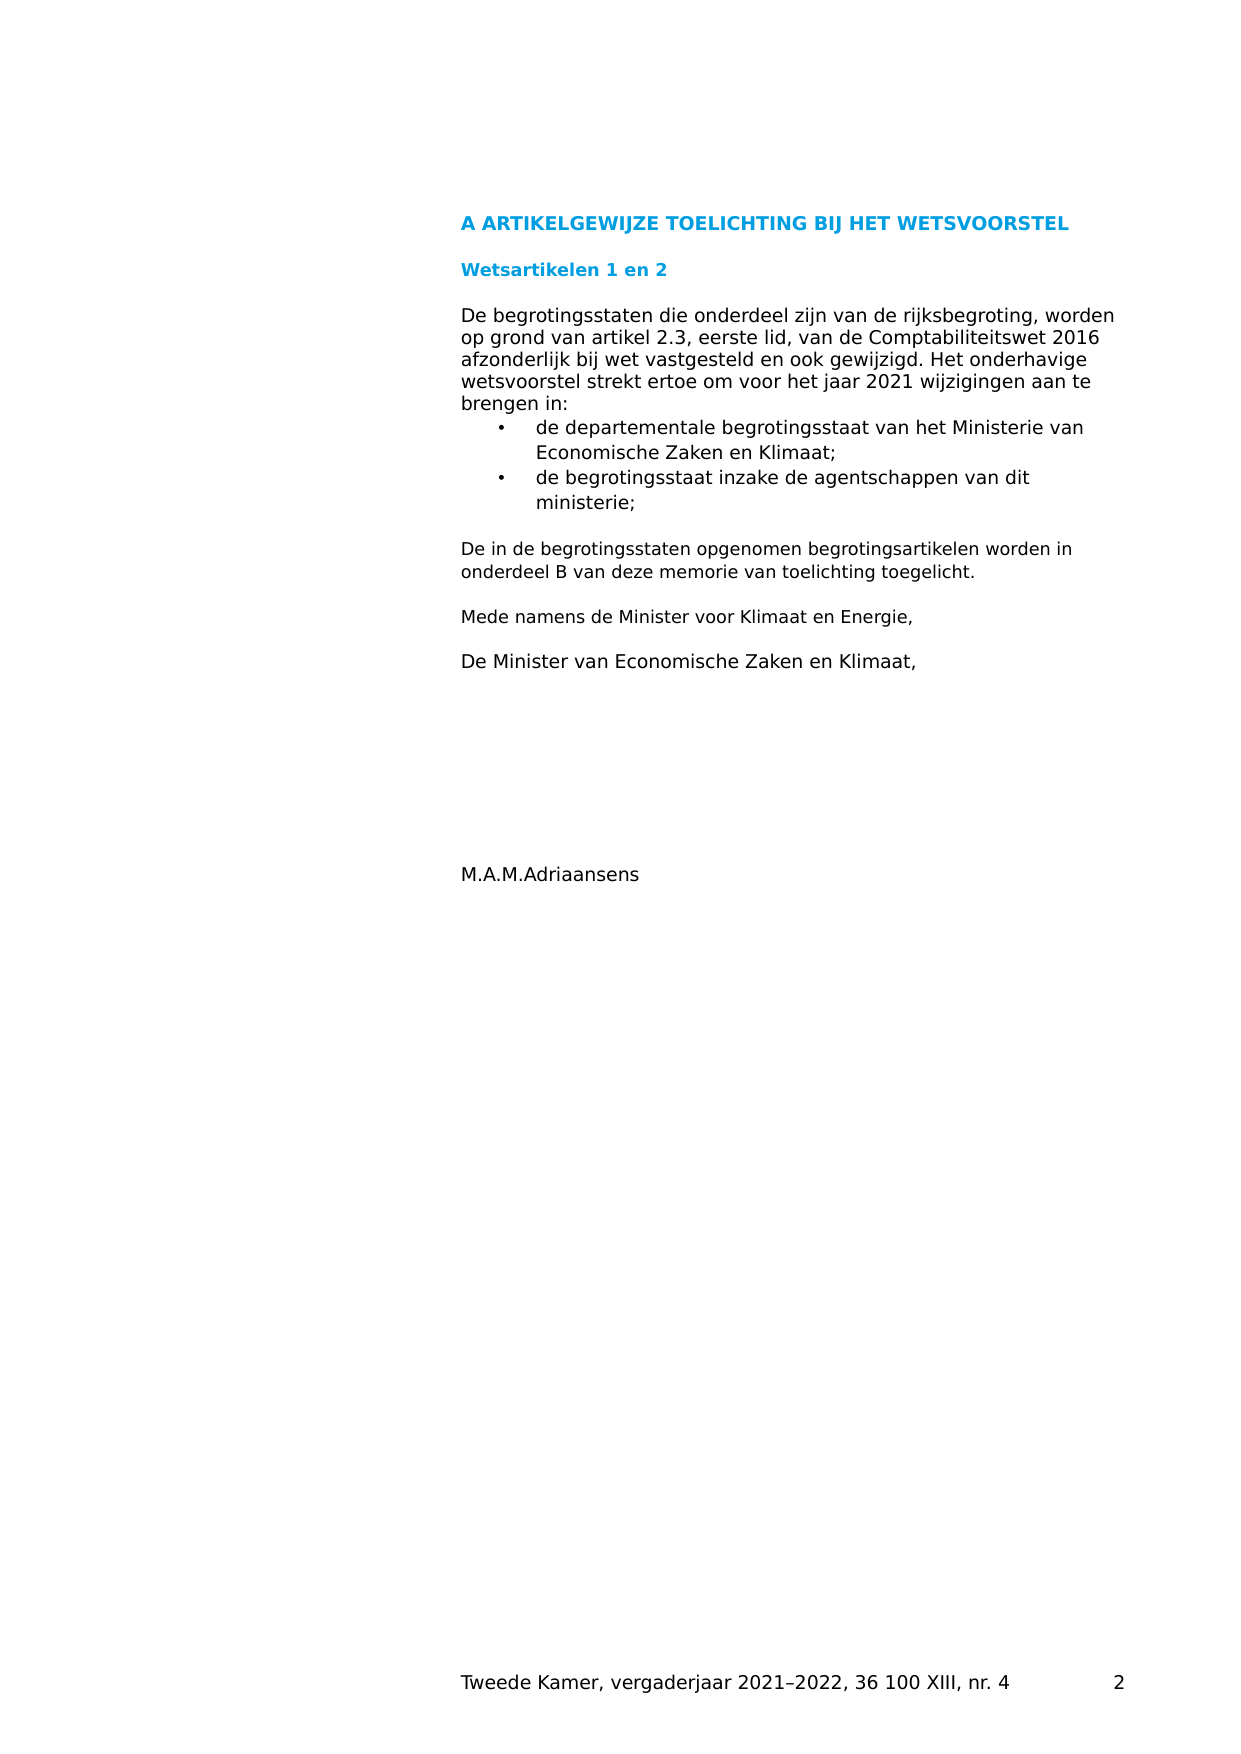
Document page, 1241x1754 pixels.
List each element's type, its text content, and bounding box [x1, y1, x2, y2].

text De in de begrotingsstaten opgenomen begrotingsartikelen worden in onderdeel B van deze memorie van toelichting toegelicht. [461, 537, 1125, 583]
list de begrotingsstaat inzake de agentschappen van dit ministerie; [498, 465, 1125, 515]
text Mede namens de Minister voor Klimaat en Energie, [461, 606, 1125, 628]
text De Minister van Economische Zaken en Klimaat, [461, 651, 1125, 673]
title Wetsartikelen 1 en 2 [461, 258, 1125, 281]
text M.A.M.Adriaansens [461, 864, 1125, 886]
text De begrotingsstaten die onderdeel zijn van de rijksbegroting, worden op grond van artikel 2.3, eerste lid, van de Comptabiliteitswet 2016 afzonderlijk bij wet vastgesteld en ook gewijzigd. Het onderhavige wetsvoorstel strekt ertoe om voor het jaar 2021 wijzigingen aan te brengen in: [461, 305, 1125, 415]
title A Artikelgewijze toelichting bij het wetsvoorstel [461, 213, 1125, 235]
list de departementale begrotingsstaat van het Ministerie van Economische Zaken en Klimaat; [498, 415, 1125, 465]
